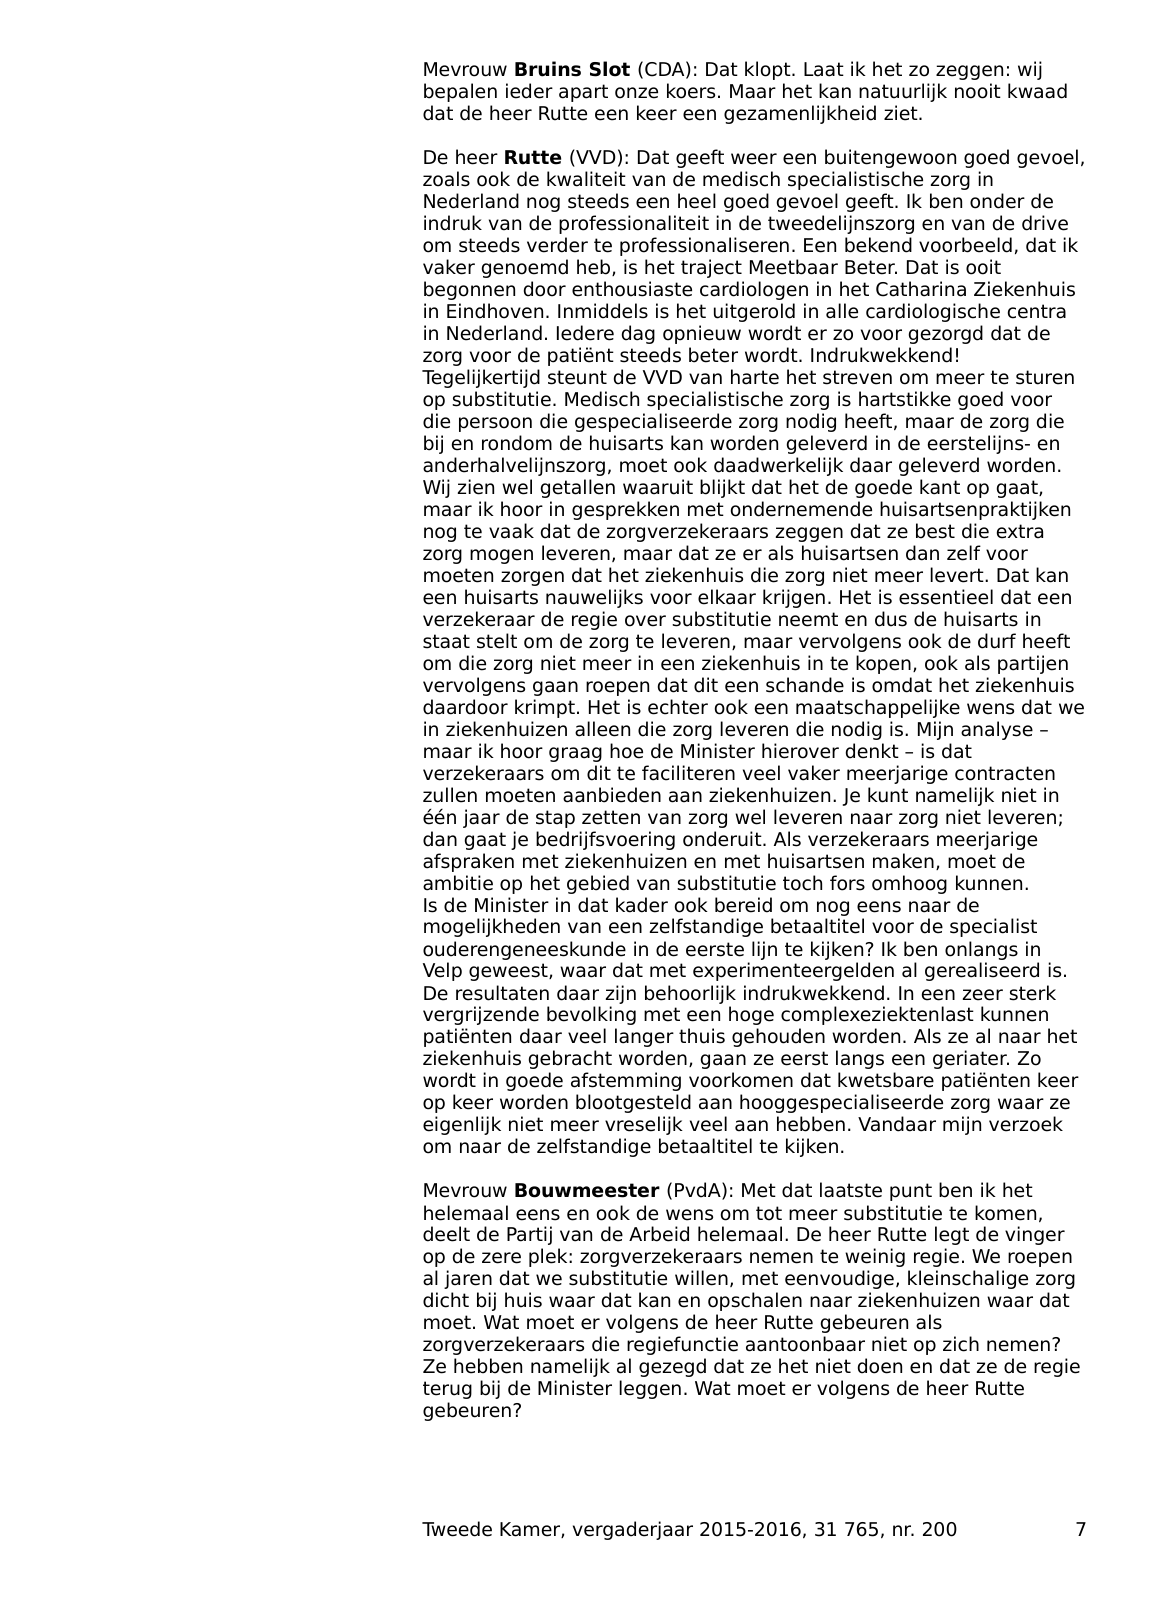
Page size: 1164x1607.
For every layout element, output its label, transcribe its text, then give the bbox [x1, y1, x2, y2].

text Mevrouw Bruins Slot (CDA): Dat klopt. Laat ik het zo zeggen: wij bepalen ieder apart onze koers. Maar het kan natuurlijk nooit kwaad dat de heer Rutte een keer een gezamenlijkheid ziet. [422, 59, 1087, 125]
text Tegelijkertijd steunt de VVD van harte het streven om meer te sturen op substitutie. Medisch specialistische zorg is hartstikke goed voor die persoon die gespecialiseerde zorg nodig heeft, maar de zorg die bij en rondom de huisarts kan worden geleverd in de eerstelijns- en anderhalvelijnszorg, moet ook daadwerkelijk daar geleverd worden. Wij zien wel getallen waaruit blijkt dat het de goede kant op gaat, maar ik hoor in gesprekken met ondernemende huisartsenpraktijken nog te vaak dat de zorgverzekeraars zeggen dat ze best die extra zorg mogen leveren, maar dat ze er als huisartsen dan zelf voor moeten zorgen dat het ziekenhuis die zorg niet meer levert. Dat kan een huisarts nauwelijks voor elkaar krijgen. Het is essentieel dat een verzekeraar de regie over substitutie neemt en dus de huisarts in staat stelt om de zorg te leveren, maar vervolgens ook de durf heeft om die zorg niet meer in een ziekenhuis in te kopen, ook als partijen vervolgens gaan roepen dat dit een schande is omdat het ziekenhuis daardoor krimpt. Het is echter ook een maatschappelijke wens dat we in ziekenhuizen alleen die zorg leveren die nodig is. Mijn analyse – maar ik hoor graag hoe de Minister hierover denkt – is dat verzekeraars om dit te faciliteren veel vaker meerjarige contracten zullen moeten aanbieden aan ziekenhuizen. Je kunt namelijk niet in één jaar de stap zetten van zorg wel leveren naar zorg niet leveren; dan gaat je bedrijfsvoering onderuit. Als verzekeraars meerjarige afspraken met ziekenhuizen en met huisartsen maken, moet de ambitie op het gebied van substitutie toch fors omhoog kunnen. [422, 367, 1087, 894]
text Mevrouw Bouwmeester (PvdA): Met dat laatste punt ben ik het helemaal eens en ook de wens om tot meer substitutie te komen, deelt de Partij van de Arbeid helemaal. De heer Rutte legt de vinger op de zere plek: zorgverzekeraars nemen te weinig regie. We roepen al jaren dat we substitutie willen, met eenvoudige, kleinschalige zorg dicht bij huis waar dat kan en opschalen naar ziekenhuizen waar dat moet. Wat moet er volgens de heer Rutte gebeuren als zorgverzekeraars die regiefunctie aantoonbaar niet op zich nemen? Ze hebben namelijk al gezegd dat ze het niet doen en dat ze de regie terug bij de Minister leggen. Wat moet er volgens de heer Rutte gebeuren? [422, 1180, 1087, 1422]
text De heer Rutte (VVD): Dat geeft weer een buitengewoon goed gevoel, zoals ook de kwaliteit van de medisch specialistische zorg in Nederland nog steeds een heel goed gevoel geeft. Ik ben onder de indruk van de professionaliteit in de tweedelijnszorg en van de drive om steeds verder te professionaliseren. Een bekend voorbeeld, dat ik vaker genoemd heb, is het traject Meetbaar Beter. Dat is ooit begonnen door enthousiaste cardiologen in het Catharina Ziekenhuis in Eindhoven. Inmiddels is het uitgerold in alle cardiologische centra in Nederland. Iedere dag opnieuw wordt er zo voor gezorgd dat de zorg voor de patiënt steeds beter wordt. Indrukwekkend! [422, 147, 1087, 367]
text Is de Minister in dat kader ook bereid om nog eens naar de mogelijkheden van een zelfstandige betaaltitel voor de specialist ouderengeneeskunde in de eerste lijn te kijken? Ik ben onlangs in Velp geweest, waar dat met experimenteergelden al gerealiseerd is. De resultaten daar zijn behoorlijk indrukwekkend. In een zeer sterk vergrijzende bevolking met een hoge complexeziektenlast kunnen patiënten daar veel langer thuis gehouden worden. Als ze al naar het ziekenhuis gebracht worden, gaan ze eerst langs een geriater. Zo wordt in goede afstemming voorkomen dat kwetsbare patiënten keer op keer worden blootgesteld aan hooggespecialiseerde zorg waar ze eigenlijk niet meer vreselijk veel aan hebben. Vandaar mijn verzoek om naar de zelfstandige betaaltitel te kijken. [422, 894, 1087, 1158]
